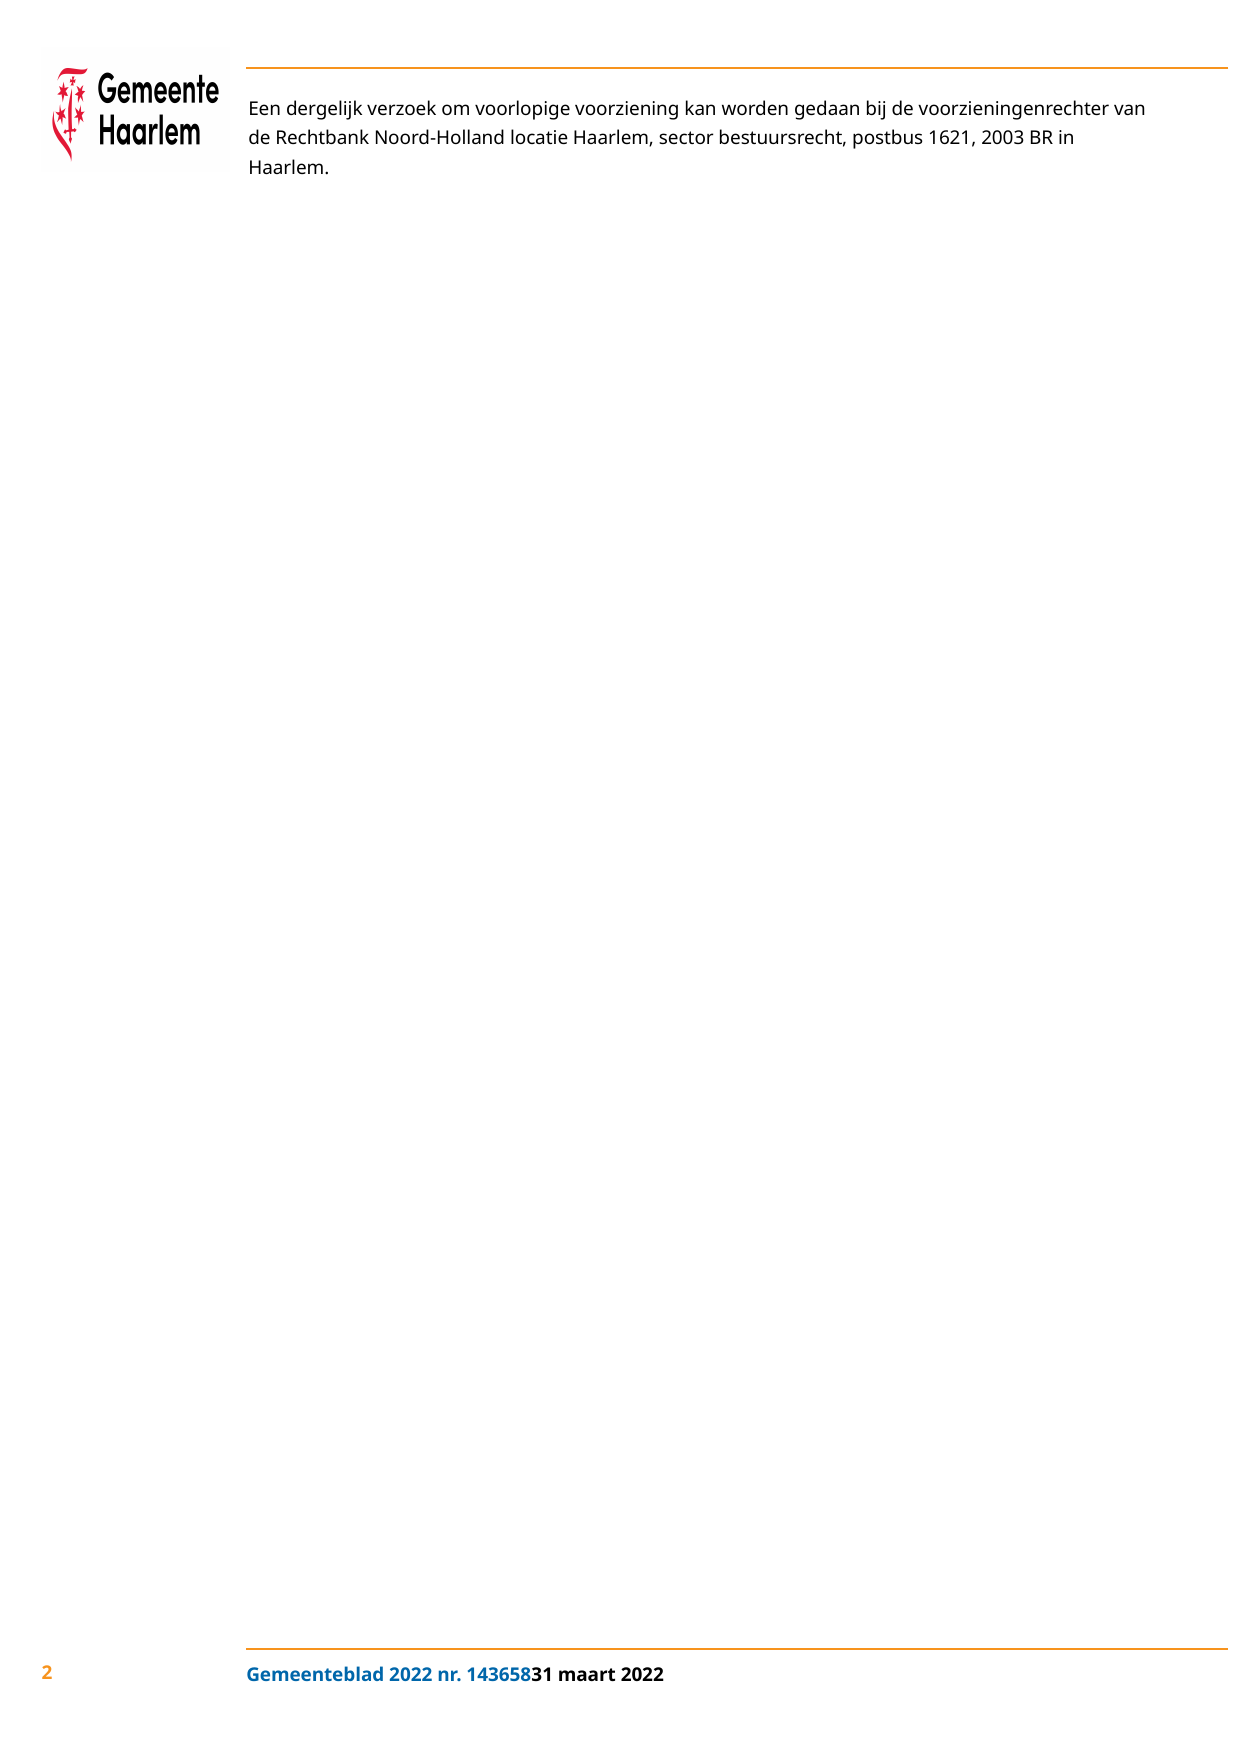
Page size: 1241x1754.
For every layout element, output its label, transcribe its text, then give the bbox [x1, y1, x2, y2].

picture [41, 47, 231, 172]
text Een dergelijk verzoek om voorlopige voorziening kan worden gedaan bij de voorzieningenrechter van de Rechtbank Noord-Holland locatie Haarlem, sector bestuursrecht, postbus 1621, 2003 BR in Haarlem. [248, 95, 1152, 180]
